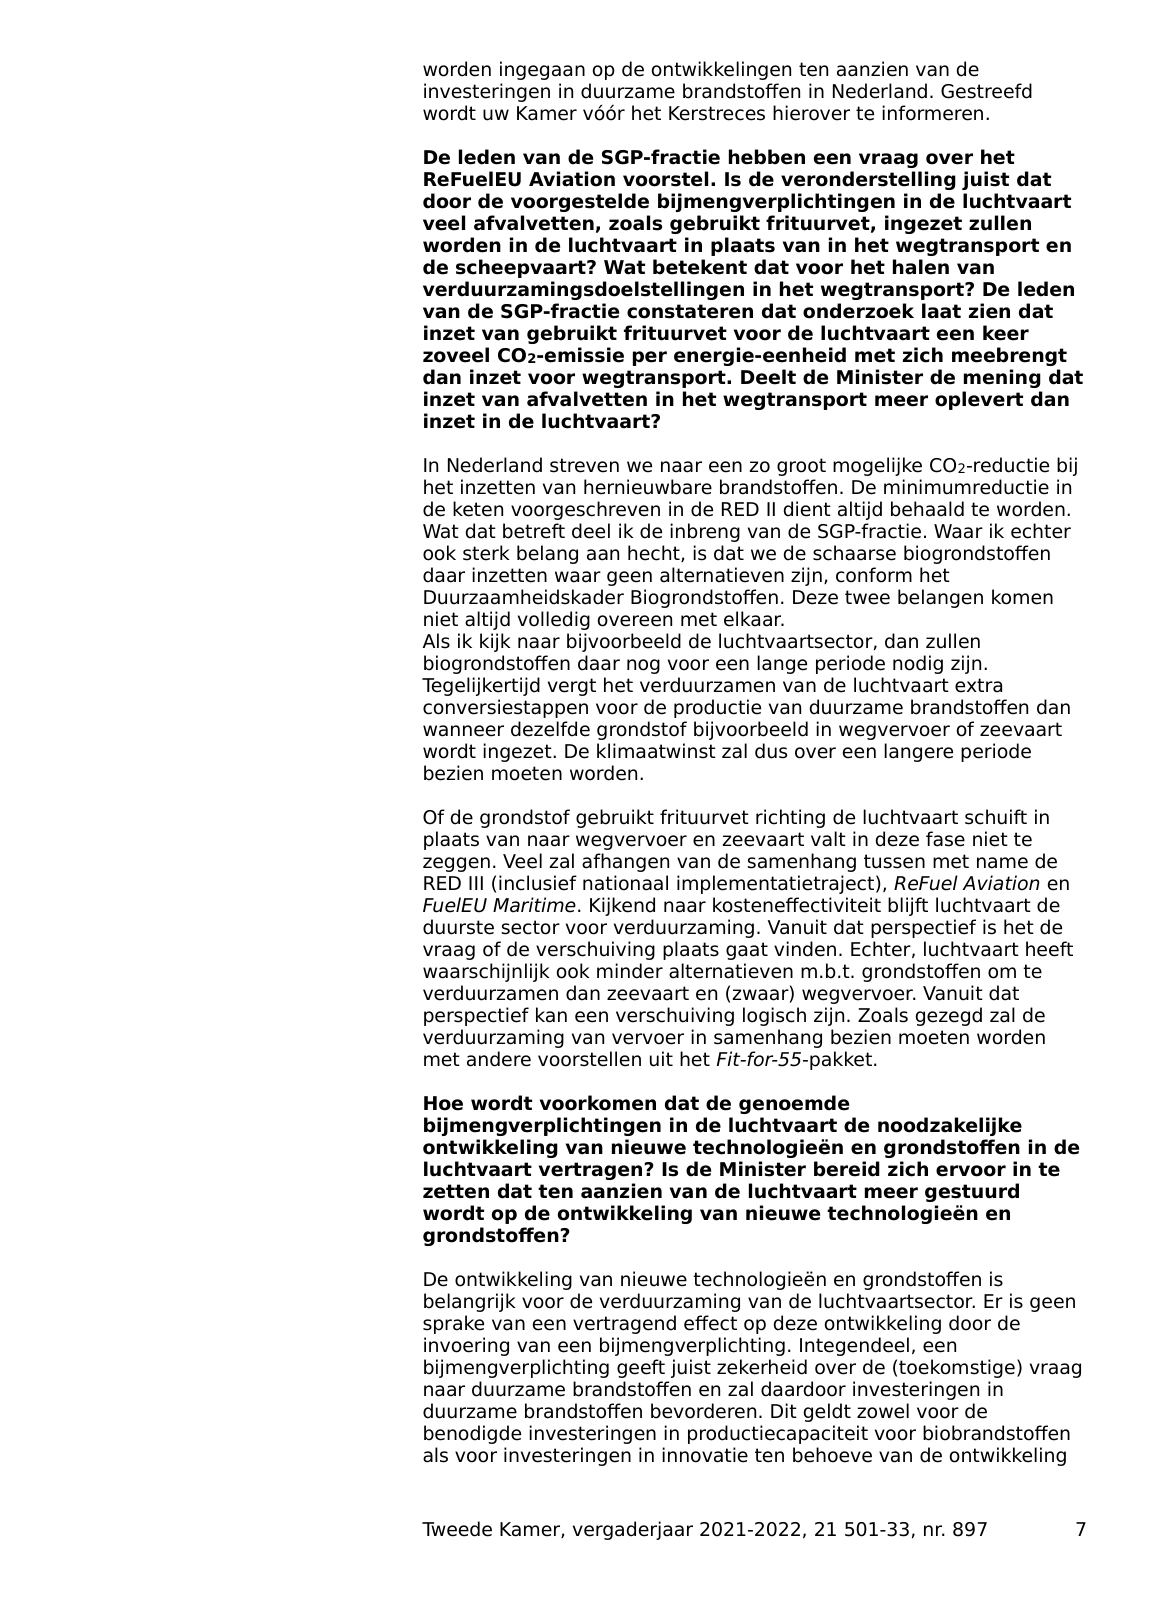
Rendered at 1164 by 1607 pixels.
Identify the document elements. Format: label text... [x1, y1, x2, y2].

text De ontwikkeling van nieuwe technologieën en grondstoffen is belangrijk voor de verduurzaming van de luchtvaartsector. Er is geen sprake van een vertragend effect op deze ontwikkeling door de invoering van een bijmengverplichting. Integendeel, een bijmengverplichting geeft juist zekerheid over de (toekomstige) vraag naar duurzame brandstoffen en zal daardoor investeringen in duurzame brandstoffen bevorderen. Dit geldt zowel voor de benodigde investeringen in productiecapaciteit voor biobrandstoffen als voor investeringen in innovatie ten behoeve van de ontwikkeling [422, 1269, 1087, 1467]
text Hoe wordt voorkomen dat de genoemde bijmengverplichtingen in de luchtvaart de noodzakelijke ontwikkeling van nieuwe technologieën en grondstoffen in de luchtvaart vertragen? Is de Minister bereid zich ervoor in te zetten dat ten aanzien van de luchtvaart meer gestuurd wordt op de ontwikkeling van nieuwe technologieën en grondstoffen? [422, 1093, 1087, 1247]
text Of de grondstof gebruikt frituurvet richting de luchtvaart schuift in plaats van naar wegvervoer en zeevaart valt in deze fase niet te zeggen. Veel zal afhangen van de samenhang tussen met name de RED III (inclusief nationaal implementatietraject), ReFuel Aviation en FuelEU Maritime. Kijkend naar kosteneffectiviteit blijft luchtvaart de duurste sector voor verduurzaming. Vanuit dat perspectief is het de vraag of de verschuiving plaats gaat vinden. Echter, luchtvaart heeft waarschijnlijk ook minder alternatieven m.b.t. grondstoffen om te verduurzamen dan zeevaart en (zwaar) wegvervoer. Vanuit dat perspectief kan een verschuiving logisch zijn. Zoals gezegd zal de verduurzaming van vervoer in samenhang bezien moeten worden met andere voorstellen uit het Fit-for-55-pakket. [422, 807, 1087, 1071]
text In Nederland streven we naar een zo groot mogelijke CO2-reductie bij het inzetten van hernieuwbare brandstoffen. De minimumreductie in de keten voorgeschreven in de RED II dient altijd behaald te worden. Wat dat betreft deel ik de inbreng van de SGP-fractie. Waar ik echter ook sterk belang aan hecht, is dat we de schaarse biogrondstoffen daar inzetten waar geen alternatieven zijn, conform het Duurzaamheidskader Biogrondstoffen. Deze twee belangen komen niet altijd volledig overeen met elkaar. [422, 455, 1087, 631]
text Als ik kijk naar bijvoorbeeld de luchtvaartsector, dan zullen biogrondstoffen daar nog voor een lange periode nodig zijn. Tegelijkertijd vergt het verduurzamen van de luchtvaart extra conversiestappen voor de productie van duurzame brandstoffen dan wanneer dezelfde grondstof bijvoorbeeld in wegvervoer of zeevaart wordt ingezet. De klimaatwinst zal dus over een langere periode bezien moeten worden. [422, 631, 1087, 785]
text De leden van de SGP-fractie hebben een vraag over het ReFuelEU Aviation voorstel. Is de veronderstelling juist dat door de voorgestelde bijmengverplichtingen in de luchtvaart veel afvalvetten, zoals gebruikt frituurvet, ingezet zullen worden in de luchtvaart in plaats van in het wegtransport en de scheepvaart? Wat betekent dat voor het halen van verduurzamingsdoelstellingen in het wegtransport? De leden van de SGP-fractie constateren dat onderzoek laat zien dat inzet van gebruikt frituurvet voor de luchtvaart een keer zoveel CO2-emissie per energie-eenheid met zich meebrengt dan inzet voor wegtransport. Deelt de Minister de mening dat inzet van afvalvetten in het wegtransport meer oplevert dan inzet in de luchtvaart? [422, 147, 1087, 433]
text worden ingegaan op de ontwikkelingen ten aanzien van de investeringen in duurzame brandstoffen in Nederland. Gestreefd wordt uw Kamer vóór het Kerstreces hierover te informeren. [422, 59, 1087, 125]
